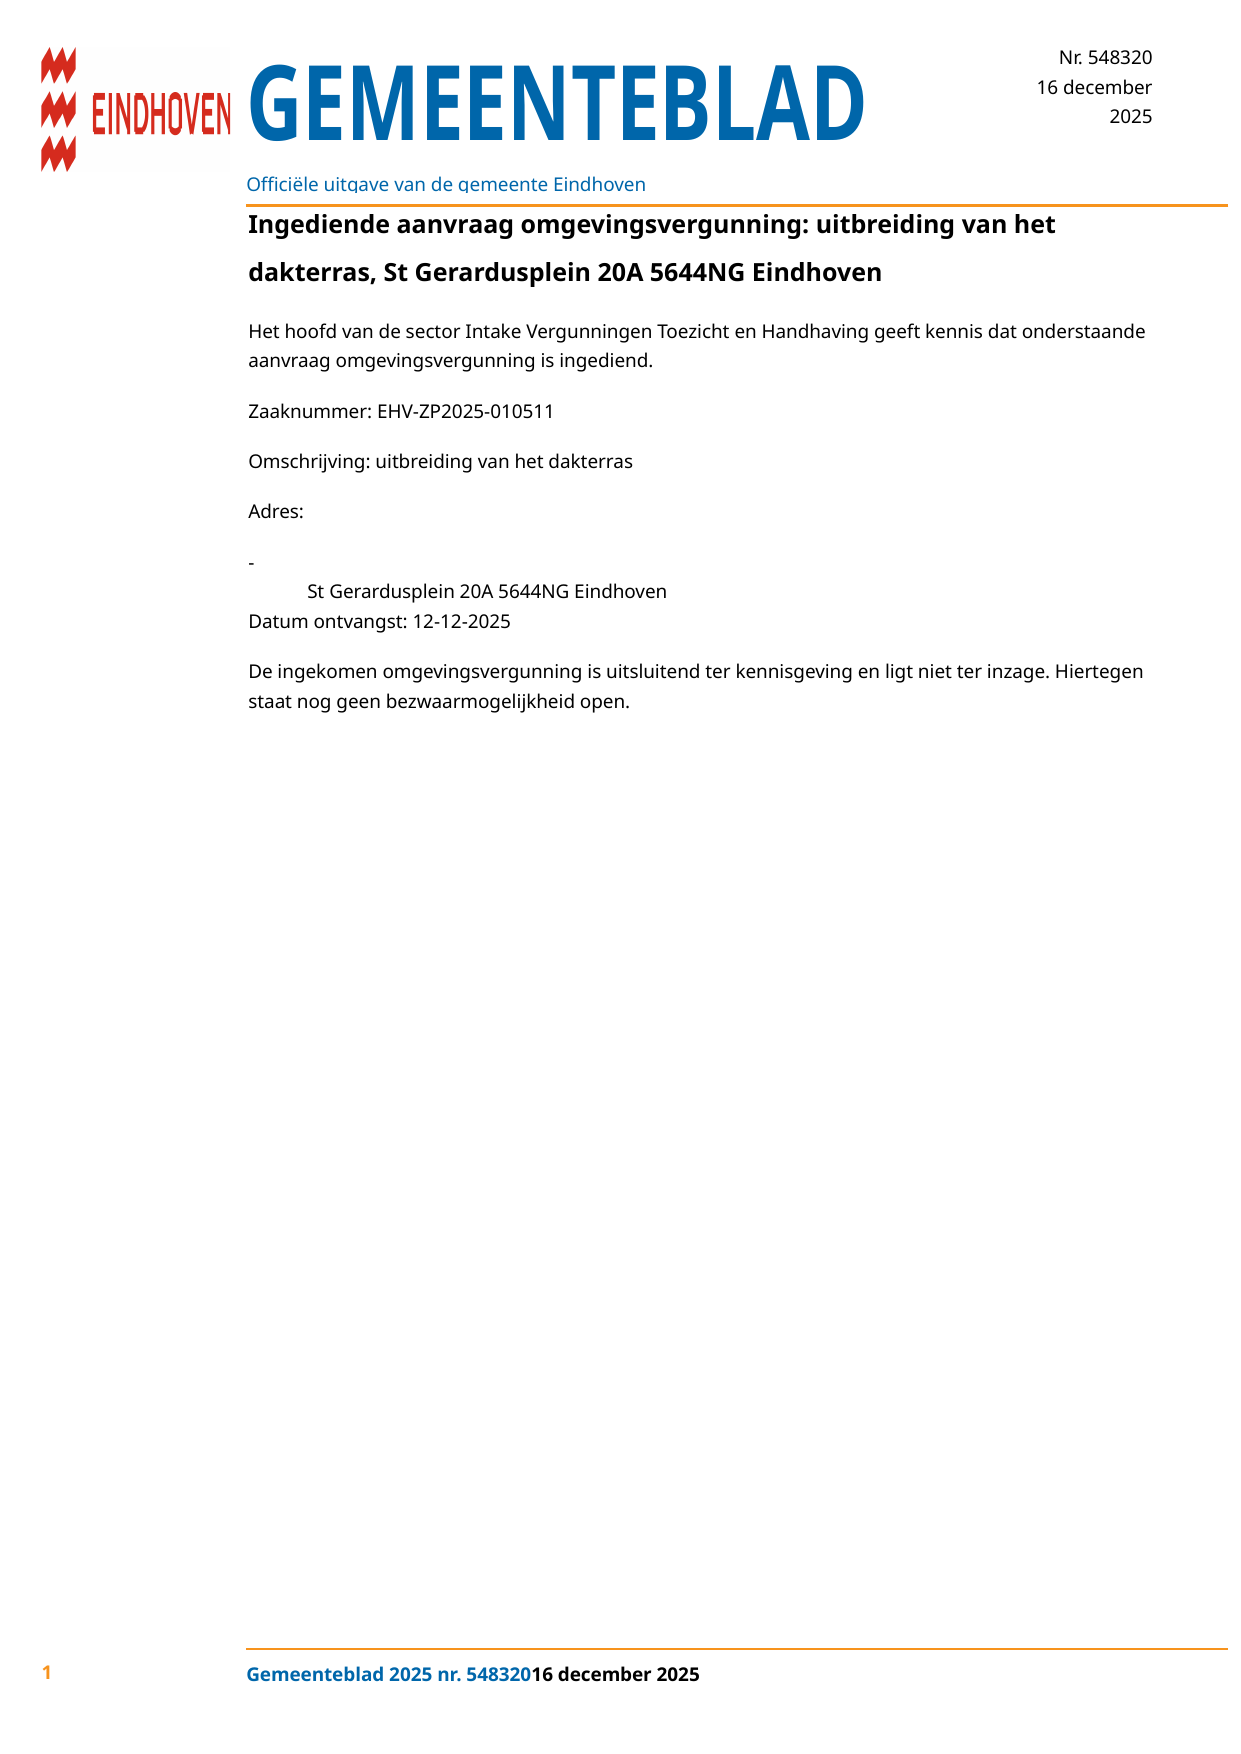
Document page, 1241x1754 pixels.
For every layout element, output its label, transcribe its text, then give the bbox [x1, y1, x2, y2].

text Het hoofd van de sector Intake Vergunningen Toezicht en Handhaving geeft kennis dat onderstaande aanvraag omgevingsvergunning is ingediend. [248, 318, 1152, 373]
picture [41, 47, 231, 172]
text Adres: [248, 499, 1152, 524]
text Datum ontvangst: 12-12-2025 [248, 608, 1152, 634]
list St Gerardusplein 20A 5644NG Eindhoven [248, 579, 1152, 604]
text Zaaknummer: EHV-ZP2025-010511 [248, 398, 1152, 424]
text Omschrijving: uitbreiding van het dakterras [248, 448, 1152, 474]
text Ingediende aanvraag omgevingsvergunning: uitbreiding van het dakterras, St Gerardusplein 20A 5644NG Eindhoven [248, 207, 1152, 288]
text De ingekomen omgevingsvergunning is uitsluitend ter kennisgeving en ligt niet ter inzage. Hiertegen staat nog geen bezwaarmogelijkheid open. [248, 659, 1152, 714]
